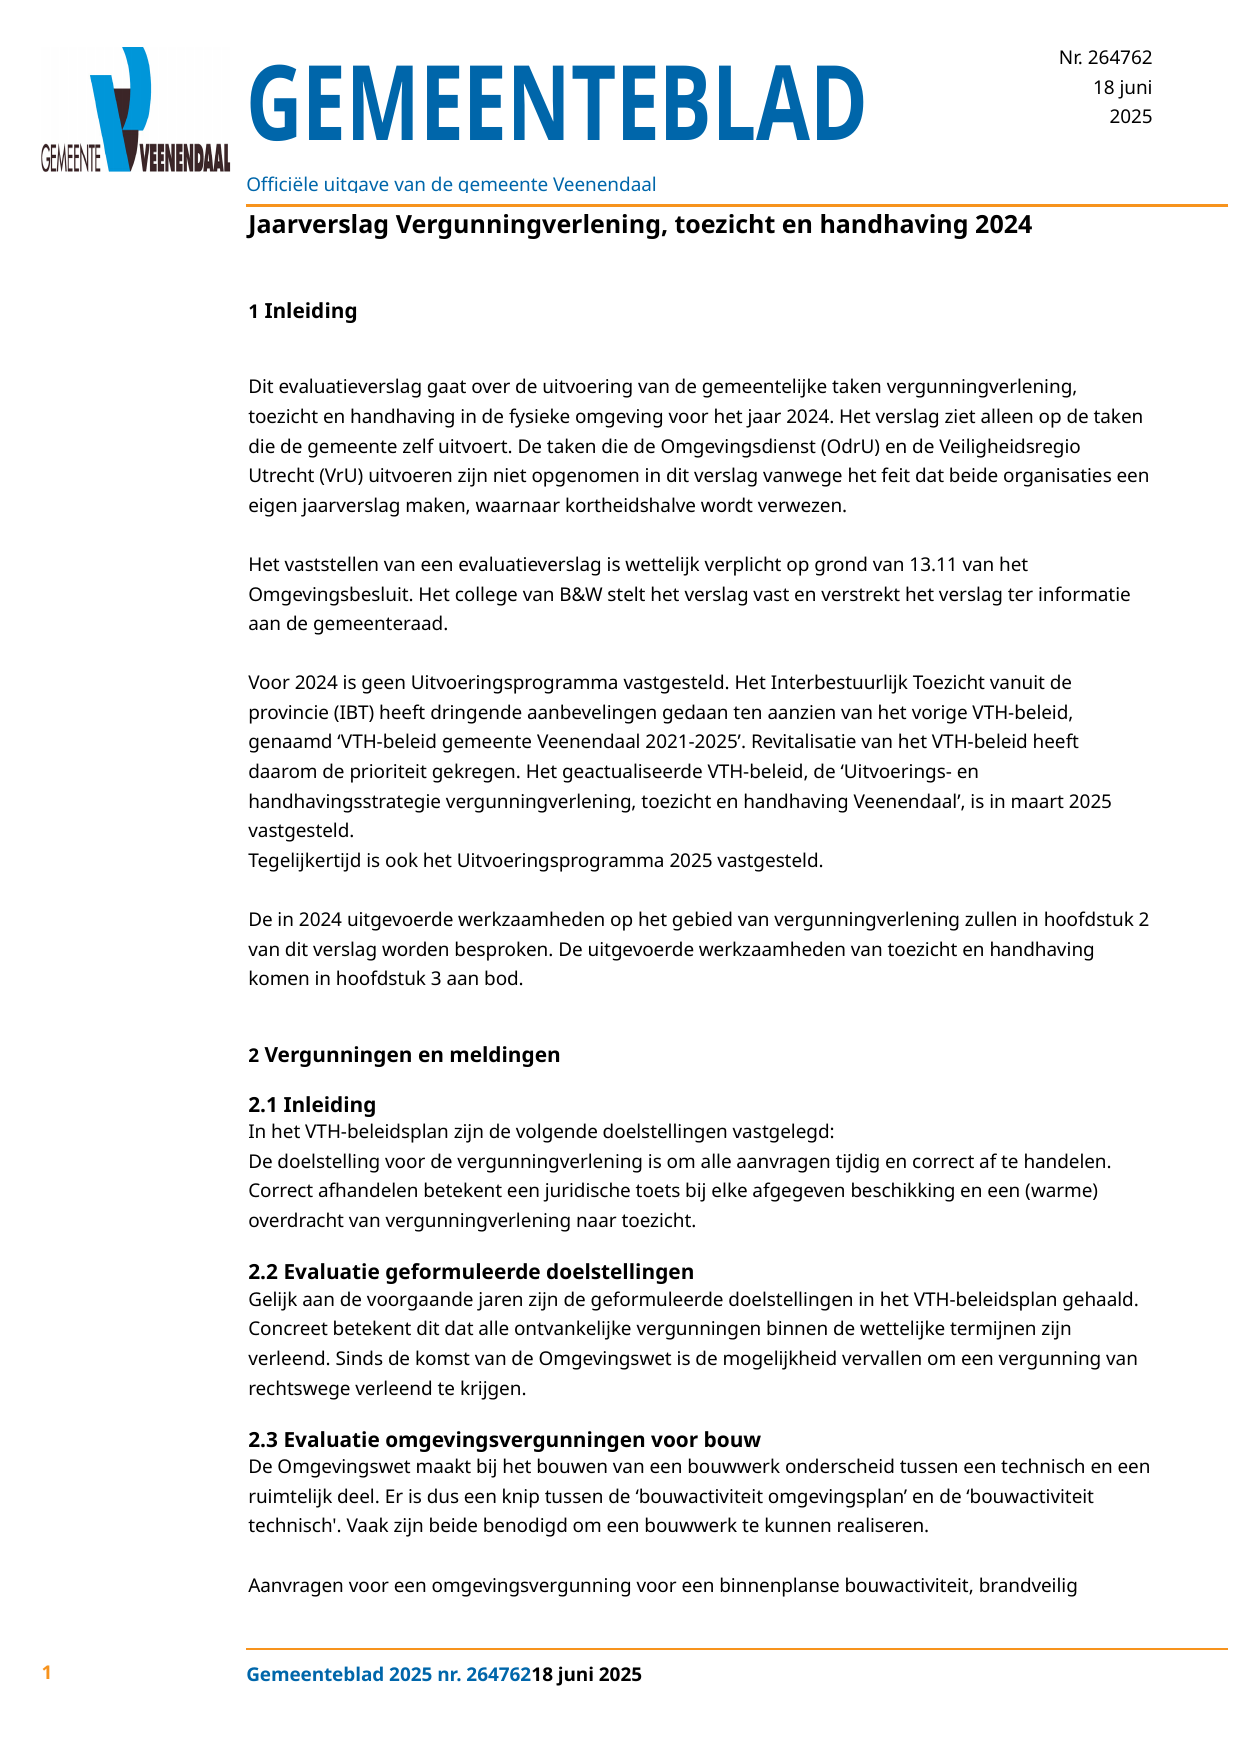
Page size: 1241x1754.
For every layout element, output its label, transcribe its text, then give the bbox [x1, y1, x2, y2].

text Tegelijkertijd is ook het Uitvoeringsprogramma 2025 vastgesteld. [248, 847, 1152, 873]
text Aanvragen voor een omgevingsvergunning voor een binnenplanse bouwactiviteit, brandveilig [248, 1572, 1152, 1598]
text 2.2 Evaluatie geformuleerde doelstellingen [248, 1257, 1152, 1286]
text De in 2024 uitgevoerde werkzaamheden op het gebied van vergunningverlening zullen in hoofdstuk 2 van dit verslag worden besproken. De uitgevoerde werkzaamheden van toezicht en handhaving komen in hoofdstuk 3 aan bod. [248, 906, 1152, 991]
picture [123, 47, 231, 172]
text 2 Vergunningen en meldingen [248, 1041, 1152, 1069]
text Dit evaluatieverslag gaat over de uitvoering van de gemeentelijke taken vergunningverlening, toezicht en handhaving in de fysieke omgeving voor het jaar 2024. Het verslag ziet alleen op de taken die de gemeente zelf uitvoert. De taken die de Omgevingsdienst (OdrU) en de Veiligheidsregio Utrecht (VrU) uitvoeren zijn niet opgenomen in dit verslag vanwege het feit dat beide organisaties een eigen jaarverslag maken, waarnaar kortheidshalve wordt verwezen. [248, 374, 1152, 518]
text 2.1 Inleiding [248, 1090, 1152, 1118]
text 1 Inleiding [248, 296, 1152, 324]
text De Omgevingswet maakt bij het bouwen van een bouwwerk onderscheid tussen een technisch en een ruimtelijk deel. Er is dus een knip tussen de ‘bouwactiviteit omgevingsplan’ en de ‘bouwactiviteit technisch'. Vaak zijn beide benodigd om een bouwwerk te kunnen realiseren. [248, 1453, 1152, 1538]
text Gelijk aan de voorgaande jaren zijn de geformuleerde doelstellingen in het VTH-beleidsplan gehaald. Concreet betekent dit dat alle ontvankelijke vergunningen binnen de wettelijke termijnen zijn verleend. Sinds de komst van de Omgevingswet is de mogelijkheid vervallen om een vergunning van rechtswege verleend te krijgen. [248, 1286, 1152, 1400]
text De doelstelling voor de vergunningverlening is om alle aanvragen tijdig en correct af te handelen. Correct afhandelen betekent een juridische toets bij elke afgegeven beschikking en een (warme) overdracht van vergunningverlening naar toezicht. [248, 1148, 1152, 1233]
text 2.3 Evaluatie omgevingsvergunningen voor bouw [248, 1425, 1152, 1453]
text Voor 2024 is geen Uitvoeringsprogramma vastgesteld. Het Interbestuurlijk Toezicht vanuit de provincie (IBT) heeft dringende aanbevelingen gedaan ten aanzien van het vorige VTH-beleid, genaamd ‘VTH-beleid gemeente Veenendaal 2021-2025’. Revitalisatie van het VTH-beleid heeft daarom de prioriteit gekregen. Het geactualiseerde VTH-beleid, de ‘Uitvoerings- en handhavingsstrategie vergunningverlening, toezicht en handhaving Veenendaal’, is in maart 2025 vastgesteld. [248, 669, 1152, 843]
picture [41, 47, 130, 172]
text Jaarverslag Vergunningverlening, toezicht en handhaving 2024 [248, 207, 1152, 241]
text Het vaststellen van een evaluatieverslag is wettelijk verplicht op grond van 13.11 van het Omgevingsbesluit. Het college van B&W stelt het verslag vast en verstrekt het verslag ter informatie aan de gemeenteraad. [248, 551, 1152, 636]
text In het VTH-beleidsplan zijn de volgende doelstellingen vastgelegd: [248, 1118, 1152, 1144]
